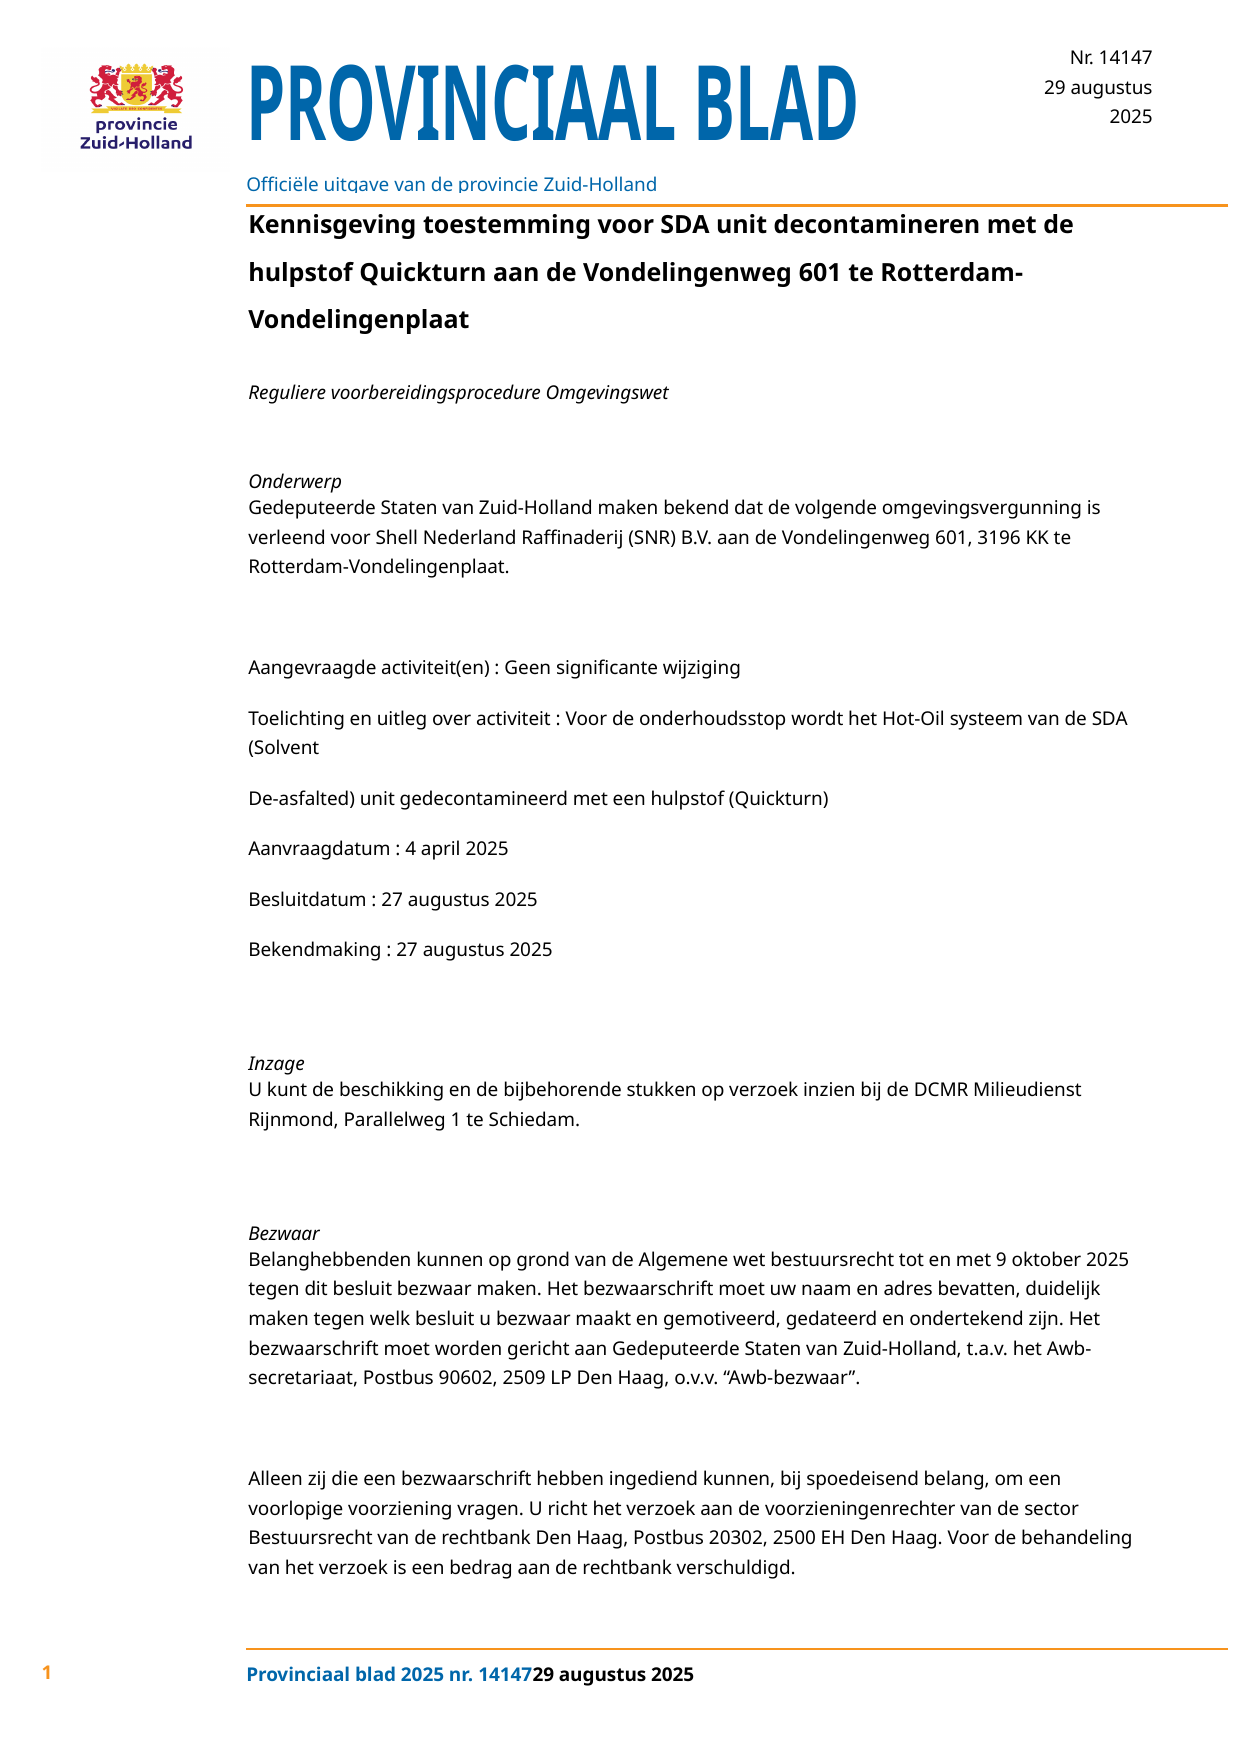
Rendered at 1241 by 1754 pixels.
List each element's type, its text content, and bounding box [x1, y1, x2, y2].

text Gedeputeerde Staten van Zuid-Holland maken bekend dat de volgende omgevingsvergunning is verleend voor Shell Nederland Raffinaderij (SNR) B.V. aan de Vondelingenweg 601, 3196 KK te Rotterdam-Vondelingenplaat. [248, 494, 1152, 579]
picture [41, 47, 231, 172]
text Aangevraagde activiteit(en) : Geen significante wijziging [248, 654, 1152, 680]
text Toelichting en uitleg over activiteit : Voor de onderhoudsstop wordt het Hot-Oil systeem van de SDA (Solvent [248, 705, 1152, 760]
text Inzage [248, 1051, 1152, 1076]
text Reguliere voorbereidingsprocedure Omgevingswet [248, 379, 1152, 405]
text Alleen zij die een bezwaarschrift hebben ingediend kunnen, bij spoedeisend belang, om een voorlopige voorziening vragen. U richt het verzoek aan de voorzieningenrechter van de sector Bestuursrecht van de rechtbank Den Haag, Postbus 20302, 2500 EH Den Haag. Voor de behandeling van het verzoek is een bedrag aan de rechtbank verschuldigd. [248, 1465, 1152, 1579]
text Bezwaar [248, 1220, 1152, 1246]
text Aanvraagdatum : 4 april 2025 [248, 835, 1152, 861]
text Kennisgeving toestemming voor SDA unit decontamineren met de hulpstof Quickturn aan de Vondelingenweg 601 te Rotterdam-Vondelingenplaat [248, 207, 1152, 336]
text U kunt de beschikking en de bijbehorende stukken op verzoek inzien bij de DCMR Milieudienst Rijnmond, Parallelweg 1 te Schiedam. [248, 1076, 1152, 1132]
text Belanghebbenden kunnen op grond van de Algemene wet bestuursrecht tot en met 9 oktober 2025 tegen dit besluit bezwaar maken. Het bezwaarschrift moet uw naam en adres bevatten, duidelijk maken tegen welk besluit u bezwaar maakt en gemotiveerd, gedateerd en ondertekend zijn. Het bezwaarschrift moet worden gericht aan Gedeputeerde Staten van Zuid-Holland, t.a.v. het Awb-secretariaat, Postbus 90602, 2509 LP Den Haag, o.v.v. “Awb-bezwaar”. [248, 1246, 1152, 1390]
text Bekendmaking : 27 augustus 2025 [248, 936, 1152, 962]
text Besluitdatum : 27 augustus 2025 [248, 886, 1152, 911]
text Onderwerp [248, 469, 1152, 494]
text De-asfalted) unit gedecontamineerd met een hulpstof (Quickturn) [248, 785, 1152, 811]
